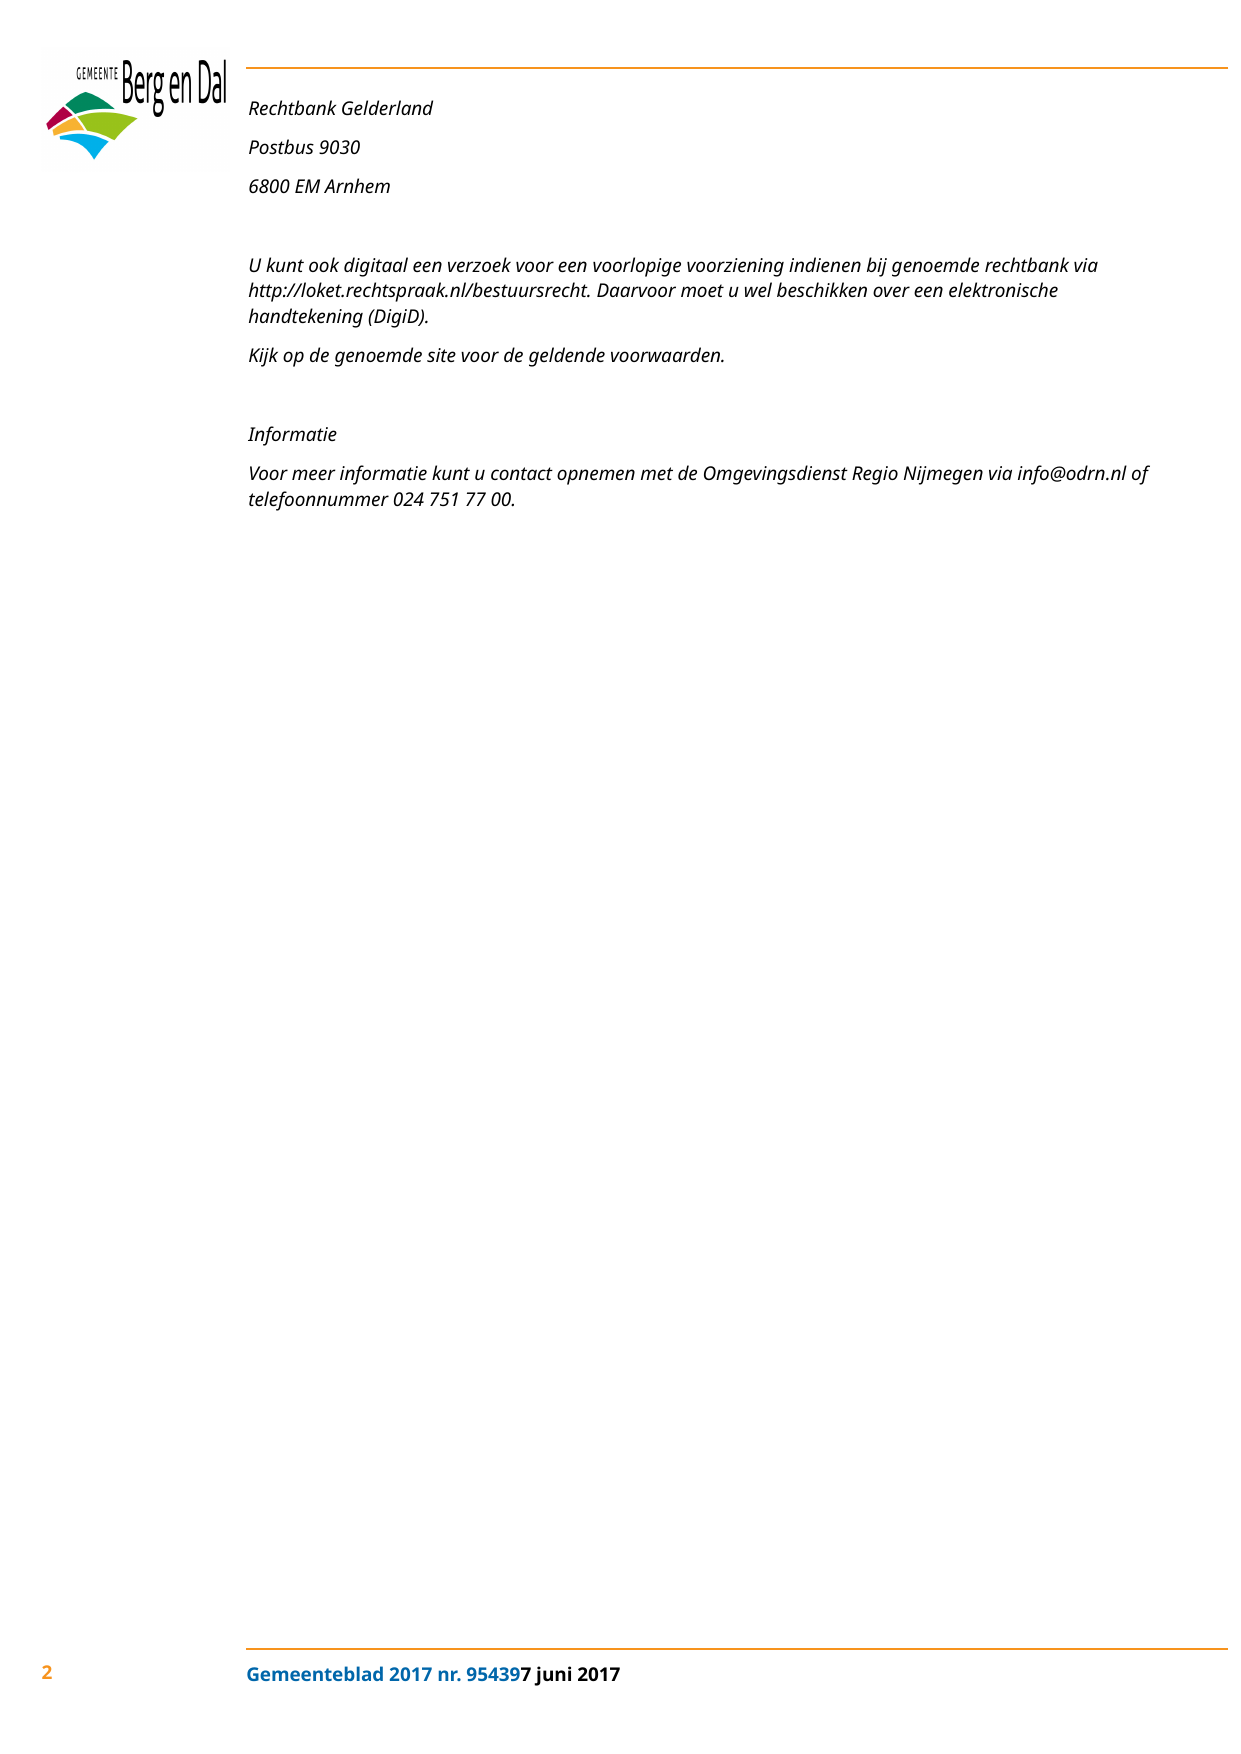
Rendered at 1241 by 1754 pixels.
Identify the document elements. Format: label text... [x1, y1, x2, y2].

text Voor meer informatie kunt u contact opnemen met de Omgevingsdienst Regio Nijmegen via info@odrn.nl of telefoonnummer 024 751 77 00. [248, 460, 1152, 512]
text 6800 EM Arnhem [248, 173, 1152, 199]
text Postbus 9030 [248, 134, 1152, 160]
text U kunt ook digitaal een verzoek voor een voorlopige voorziening indienen bij genoemde rechtbank via http://loket.rechtspraak.nl/bestuursrecht. Daarvoor moet u wel beschikken over een elektronische handtekening (DigiD). [248, 252, 1152, 329]
text Rechtbank Gelderland [248, 95, 1152, 121]
text Kijk op de genoemde site voor de geldende voorwaarden. [248, 343, 1152, 368]
text Informatie [248, 421, 1152, 447]
picture [41, 47, 231, 172]
